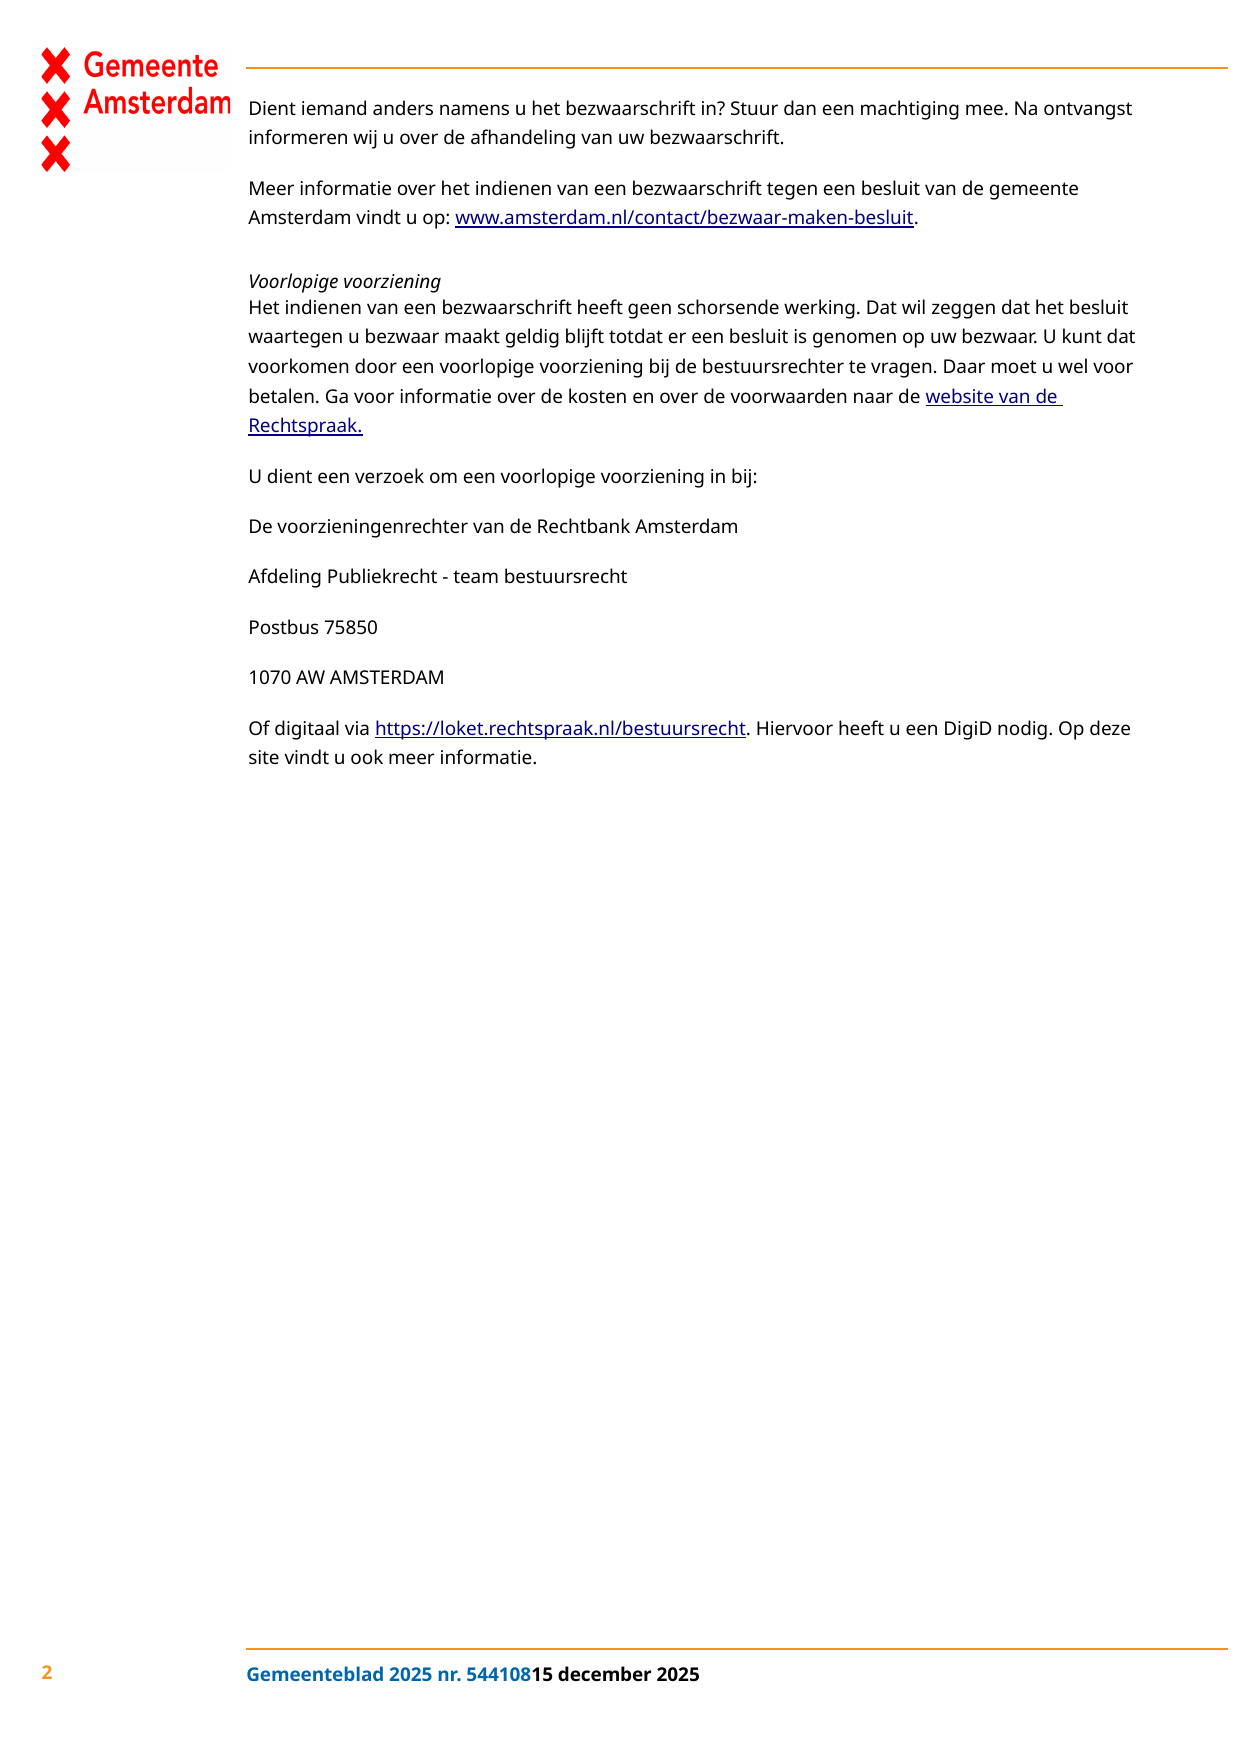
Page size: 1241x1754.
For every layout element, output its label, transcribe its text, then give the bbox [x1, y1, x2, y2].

text Of digitaal via https://loket.rechtspraak.nl/bestuursrecht. Hiervoor heeft u een DigiD nodig. Op deze site vindt u ook meer informatie. [248, 715, 1152, 770]
text De voorzieningenrechter van de Rechtbank Amsterdam [248, 513, 1152, 539]
text Meer informatie over het indienen van een bezwaarschrift tegen een besluit van de gemeente Amsterdam vindt u op: www.amsterdam.nl/contact/bezwaar-maken-besluit. [248, 175, 1152, 230]
text Postbus 75850 [248, 614, 1152, 640]
text Afdeling Publiekrecht - team bestuursrecht [248, 564, 1152, 589]
text Het indienen van een bezwaarschrift heeft geen schorsende werking. Dat wil zeggen dat het besluit waartegen u bezwaar maakt geldig blijft totdat er een besluit is genomen op uw bezwaar. U kunt dat voorkomen door een voorlopige voorziening bij de bestuursrechter te vragen. Daar moet u wel voor betalen. Ga voor informatie over de kosten en over de voorwaarden naar de website van de Rechtspraak. [248, 294, 1152, 438]
picture [41, 47, 231, 172]
text Dient iemand anders namens u het bezwaarschrift in? Stuur dan een machtiging mee. Na ontvangst informeren wij u over de afhandeling van uw bezwaarschrift. [248, 95, 1152, 150]
text U dient een verzoek om een voorlopige voorziening in bij: [248, 463, 1152, 488]
text Voorlopige voorziening [248, 268, 1152, 294]
text 1070 AW AMSTERDAM [248, 664, 1152, 690]
